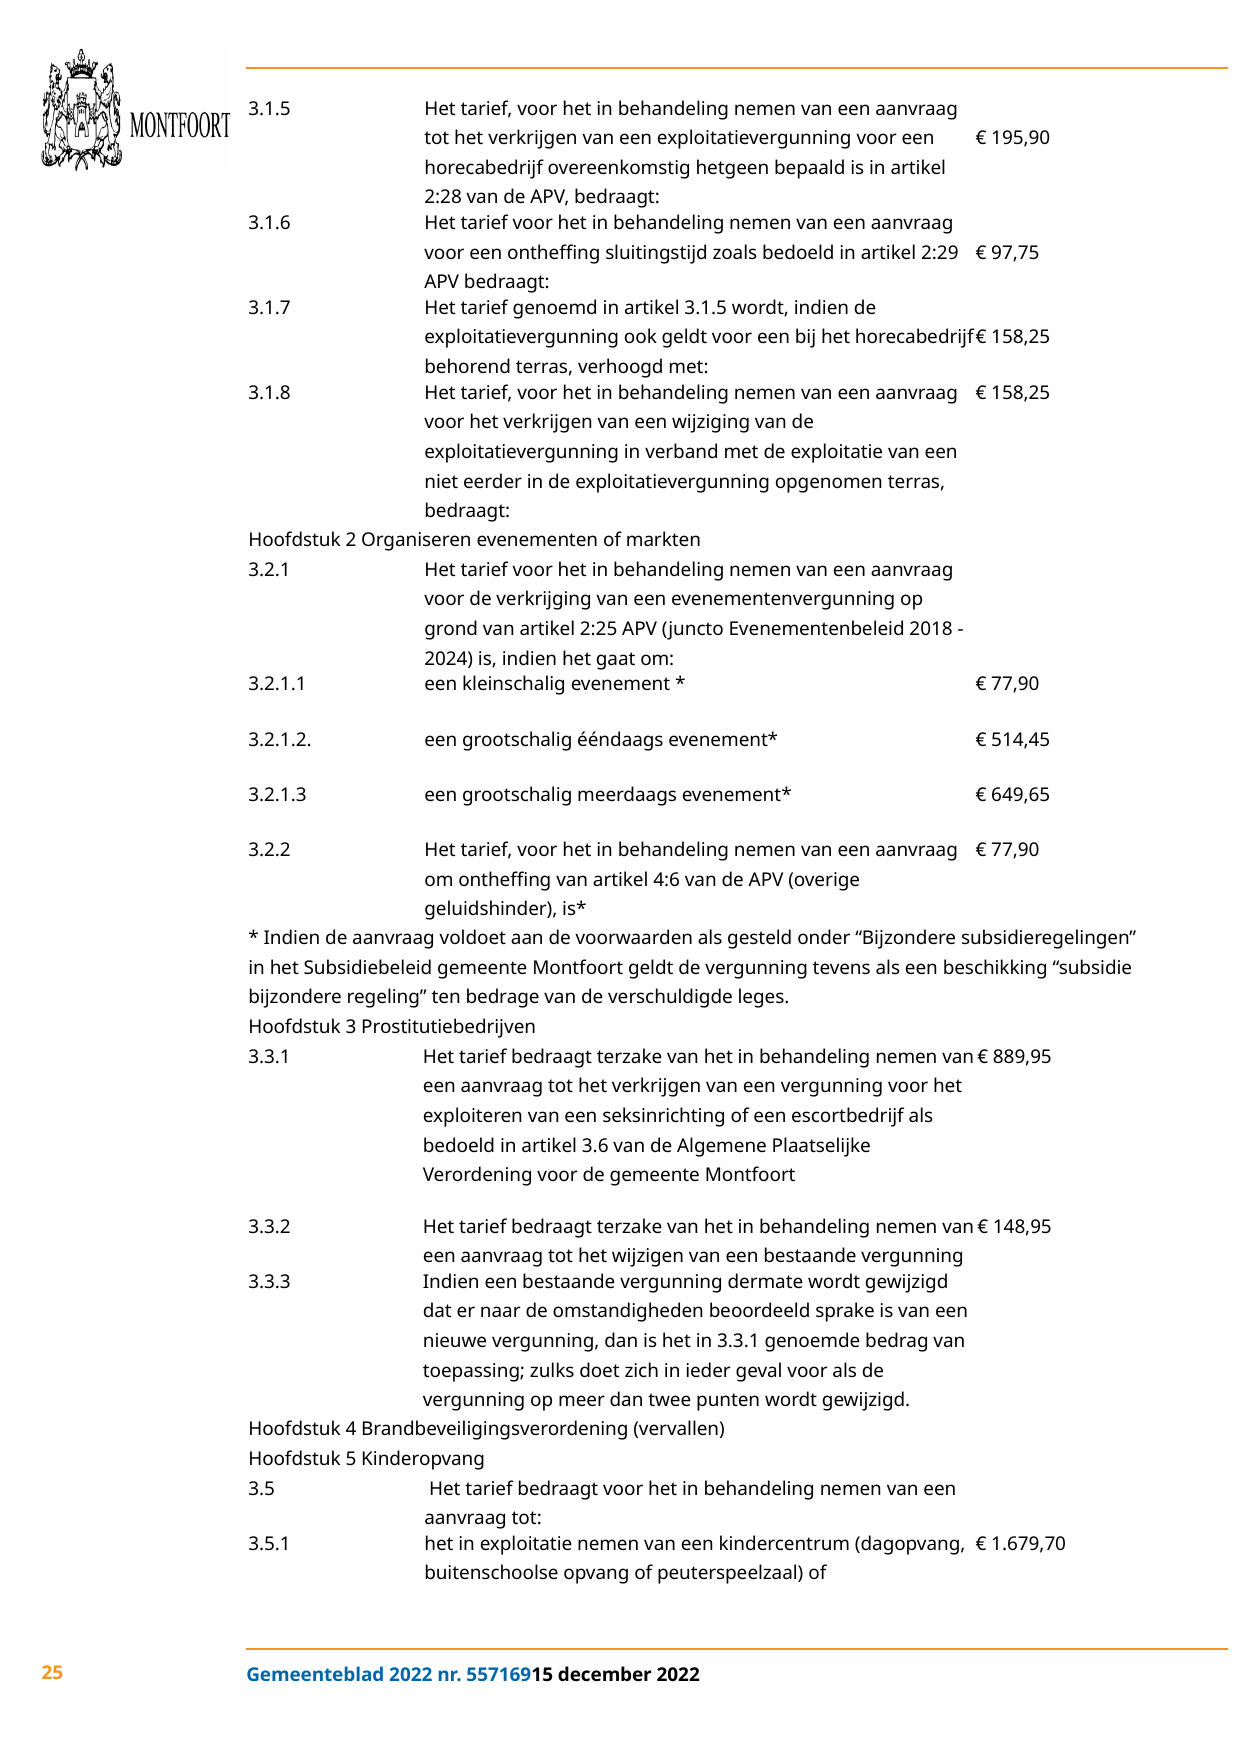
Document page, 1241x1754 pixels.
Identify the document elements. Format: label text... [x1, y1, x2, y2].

table_cell 3.3.2 [248, 1213, 423, 1268]
table_cell Het tarief, voor het in behandeling nemen van een aanvraag om ontheffing van artikel 4:6 van de APV (overige geluidshinder), is* [424, 836, 975, 921]
table_cell 3.2.1.3 [248, 781, 424, 836]
table_cell 3.5.1 [248, 1530, 424, 1585]
picture [41, 47, 231, 172]
table_cell € 97,75 [975, 209, 1152, 294]
text Hoofdstuk 2 Organiseren evenementen of markten [248, 526, 1152, 552]
table_cell Het tarief genoemd in artikel 3.1.5 wordt, indien de exploitatievergunning ook geldt voor een bij het horecabedrijf behorend terras, verhoogd met: [424, 294, 975, 379]
table_cell € 148,95 [977, 1213, 1152, 1268]
table_cell [423, 1187, 977, 1213]
text Hoofdstuk 4 Brandbeveiligingsverordening (vervallen) [248, 1415, 1152, 1441]
text Hoofdstuk 3 Prostitutiebedrijven [248, 1013, 1152, 1039]
table_cell € 158,25 [975, 294, 1152, 379]
table_cell Het tarief bedraagt terzake van het in behandeling nemen van een aanvraag tot het wijzigen van een bestaande vergunning [423, 1213, 977, 1268]
table_cell 3.1.5 [248, 95, 424, 209]
table_cell 3.2.1.1 [248, 671, 424, 726]
table_header € 889,95 [977, 1043, 1152, 1187]
table_cell een kleinschalig evenement * [424, 671, 975, 726]
table_cell € 514,45 [975, 726, 1152, 781]
table_cell € 158,25 [975, 379, 1152, 523]
table_header Het tarief bedraagt terzake van het in behandeling nemen van een aanvraag tot het verkrijgen van een vergunning voor het exploiteren van een seksinrichting of een escortbedrijf als bedoeld in artikel 3.6 van de Algemene Plaatselijke Verordening voor de gemeente Montfoort [423, 1043, 977, 1187]
table_cell 3.3.3 [248, 1268, 423, 1412]
table_cell Indien een bestaande vergunning dermate wordt gewijzigd dat er naar de omstandigheden beoordeeld sprake is van een nieuwe vergunning, dan is het in 3.3.1 genoemde bedrag van toepassing; zulks doet zich in ieder geval voor als de vergunning op meer dan twee punten wordt gewijzigd. [423, 1268, 977, 1412]
table_cell Het tarief, voor het in behandeling nemen van een aanvraag tot het verkrijgen van een exploitatievergunning voor een horecabedrijf overeenkomstig hetgeen bepaald is in artikel 2:28 van de APV, bedraagt: [424, 95, 975, 209]
table_cell [248, 1187, 423, 1213]
table_cell € 1.679,70 [975, 1530, 1152, 1585]
table_cell Het tarief, voor het in behandeling nemen van een aanvraag voor het verkrijgen van een wijziging van de exploitatievergunning in verband met de exploitatie van een niet eerder in de exploitatievergunning opgenomen terras, bedraagt: [424, 379, 975, 523]
table_header [975, 556, 1152, 671]
table_cell 3.1.8 [248, 379, 424, 523]
table_cell een grootschalig ééndaags evenement* [424, 726, 975, 781]
table_cell Het tarief voor het in behandeling nemen van een aanvraag voor een ontheffing sluitingstijd zoals bedoeld in artikel 2:29 APV bedraagt: [424, 209, 975, 294]
table_cell het in exploitatie nemen van een kindercentrum (dagopvang, buitenschoolse opvang of peuterspeelzaal) of [424, 1530, 975, 1585]
table_cell 3.1.6 [248, 209, 424, 294]
table_cell € 77,90 [975, 836, 1152, 921]
table_cell € 195,90 [975, 95, 1152, 209]
table_cell [977, 1187, 1152, 1213]
table_cell € 77,90 [975, 671, 1152, 726]
table_cell een grootschalig meerdaags evenement* [424, 781, 975, 836]
table_cell 3.2.1.2. [248, 726, 424, 781]
text Hoofdstuk 5 Kinderopvang [248, 1445, 1152, 1471]
table_header Het tarief bedraagt voor het in behandeling nemen van een aanvraag tot: [424, 1475, 975, 1530]
table_header [975, 1475, 1152, 1530]
table_header 3.5 [248, 1475, 424, 1530]
text * Indien de aanvraag voldoet aan de voorwaarden als gesteld onder “Bijzondere subsidieregelingen” in het Subsidiebeleid gemeente Montfoort geldt de vergunning tevens als een beschikking “subsidie bijzondere regeling” ten bedrage van de verschuldigde leges. [248, 924, 1152, 1009]
table_header 3.3.1 [248, 1043, 423, 1187]
table_header 3.2.1 [248, 556, 424, 671]
table_cell 3.1.7 [248, 294, 424, 379]
table_header Het tarief voor het in behandeling nemen van een aanvraag voor de verkrijging van een evenementenvergunning op grond van artikel 2:25 APV (juncto Evenementenbeleid 2018 -2024) is, indien het gaat om: [424, 556, 975, 671]
table_cell [977, 1268, 1152, 1412]
table_cell 3.2.2 [248, 836, 424, 921]
table_cell € 649,65 [975, 781, 1152, 836]
